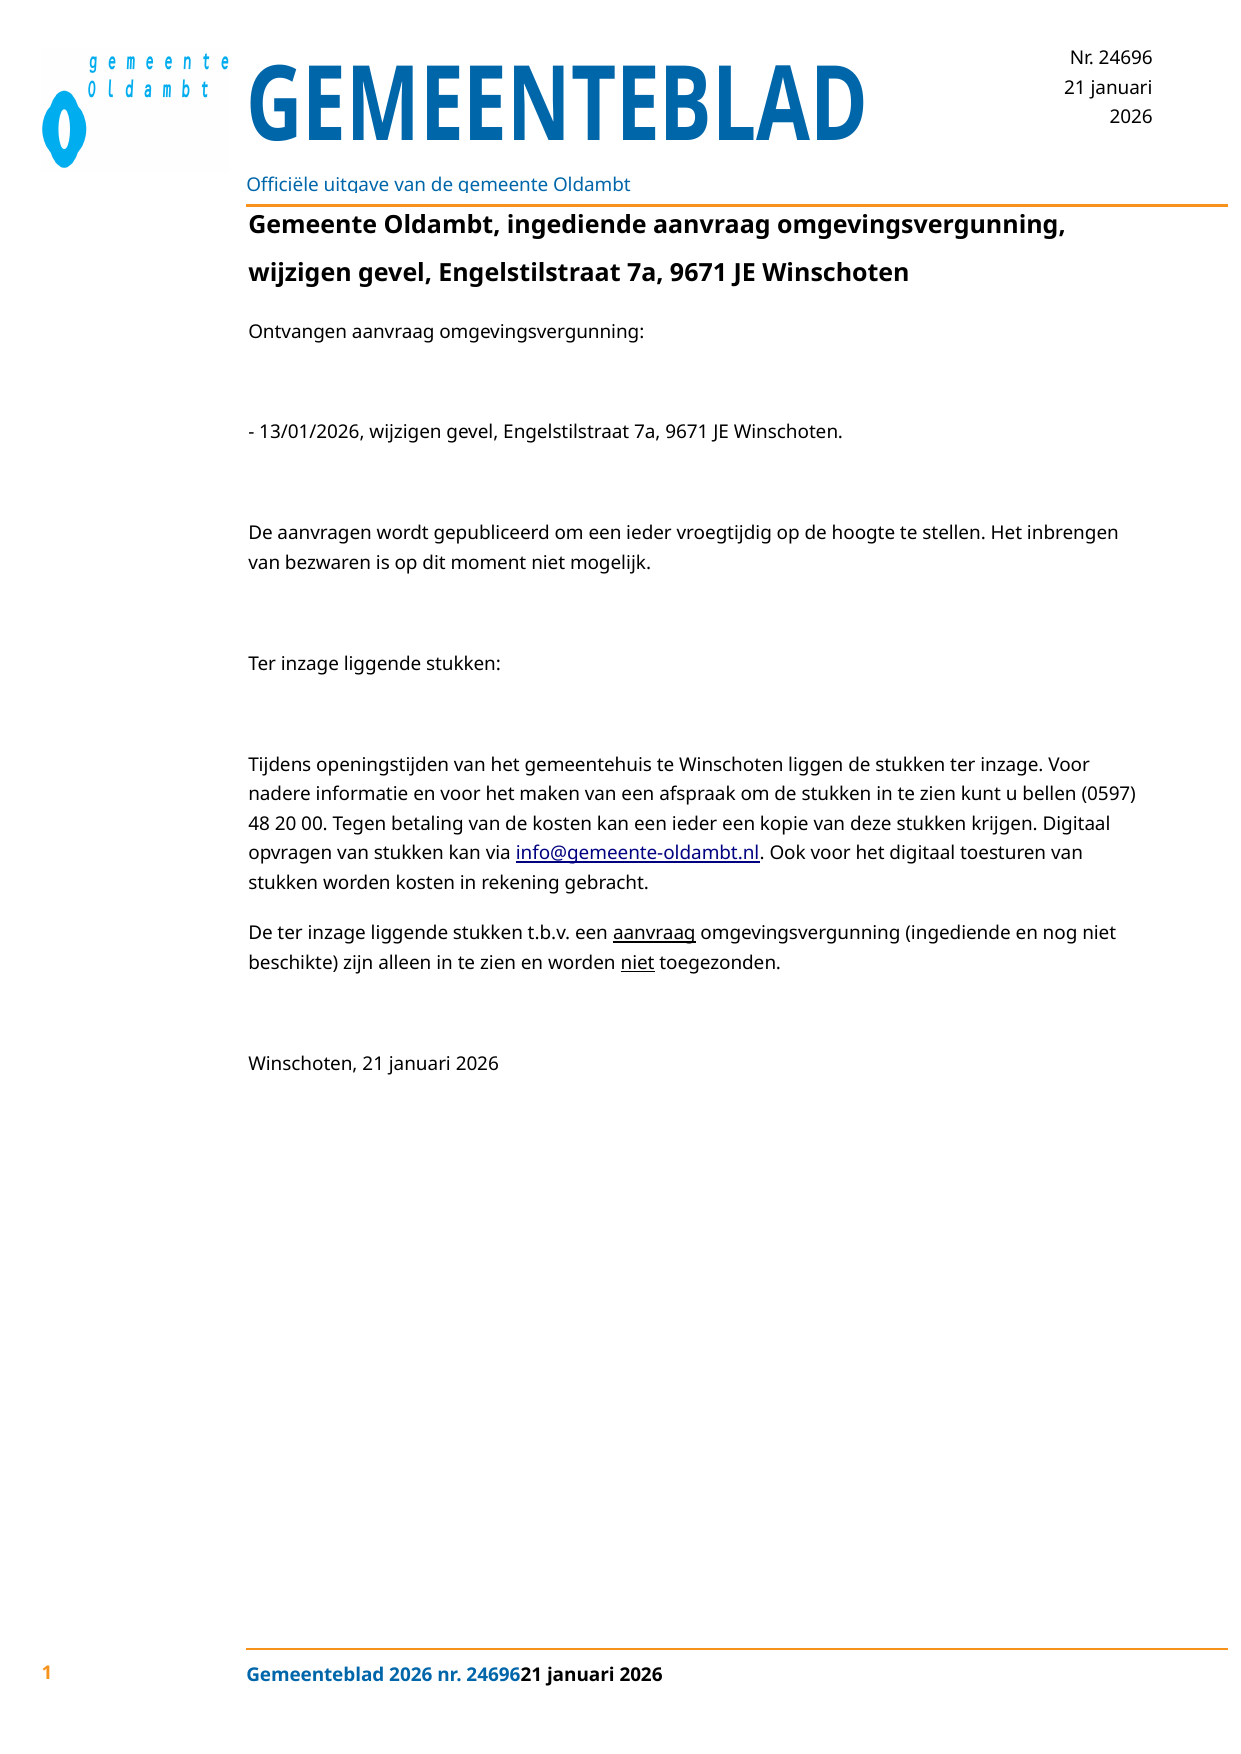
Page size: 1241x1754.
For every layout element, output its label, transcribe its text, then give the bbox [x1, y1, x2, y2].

picture [41, 47, 231, 172]
text De aanvragen wordt gepubliceerd om een ieder vroegtijdig op de hoogte te stellen. Het inbrengen van bezwaren is op dit moment niet mogelijk. [248, 519, 1152, 575]
text Tijdens openingstijden van het gemeentehuis te Winschoten liggen de stukken ter inzage. Voor nadere informatie en voor het maken van een afspraak om de stukken in te zien kunt u bellen (0597) 48 20 00. Tegen betaling van de kosten kan een ieder een kopie van deze stukken krijgen. Digitaal opvragen van stukken kan via info@gemeente-oldambt.nl. Ook voor het digitaal toesturen van stukken worden kosten in rekening gebracht. [248, 751, 1152, 895]
text - 13/01/2026, wijzigen gevel, Engelstilstraat 7a, 9671 JE Winschoten. [248, 419, 1152, 444]
text Ontvangen aanvraag omgevingsvergunning: [248, 318, 1152, 344]
text Gemeente Oldambt, ingediende aanvraag omgevingsvergunning, wijzigen gevel, Engelstilstraat 7a, 9671 JE Winschoten [248, 207, 1152, 288]
text Winschoten, 21 januari 2026 [248, 1050, 1152, 1076]
text De ter inzage liggende stukken t.b.v. een aanvraag omgevingsvergunning (ingediende en nog niet beschikte) zijn alleen in te zien en worden niet toegezonden. [248, 919, 1152, 975]
text Ter inzage liggende stukken: [248, 650, 1152, 676]
